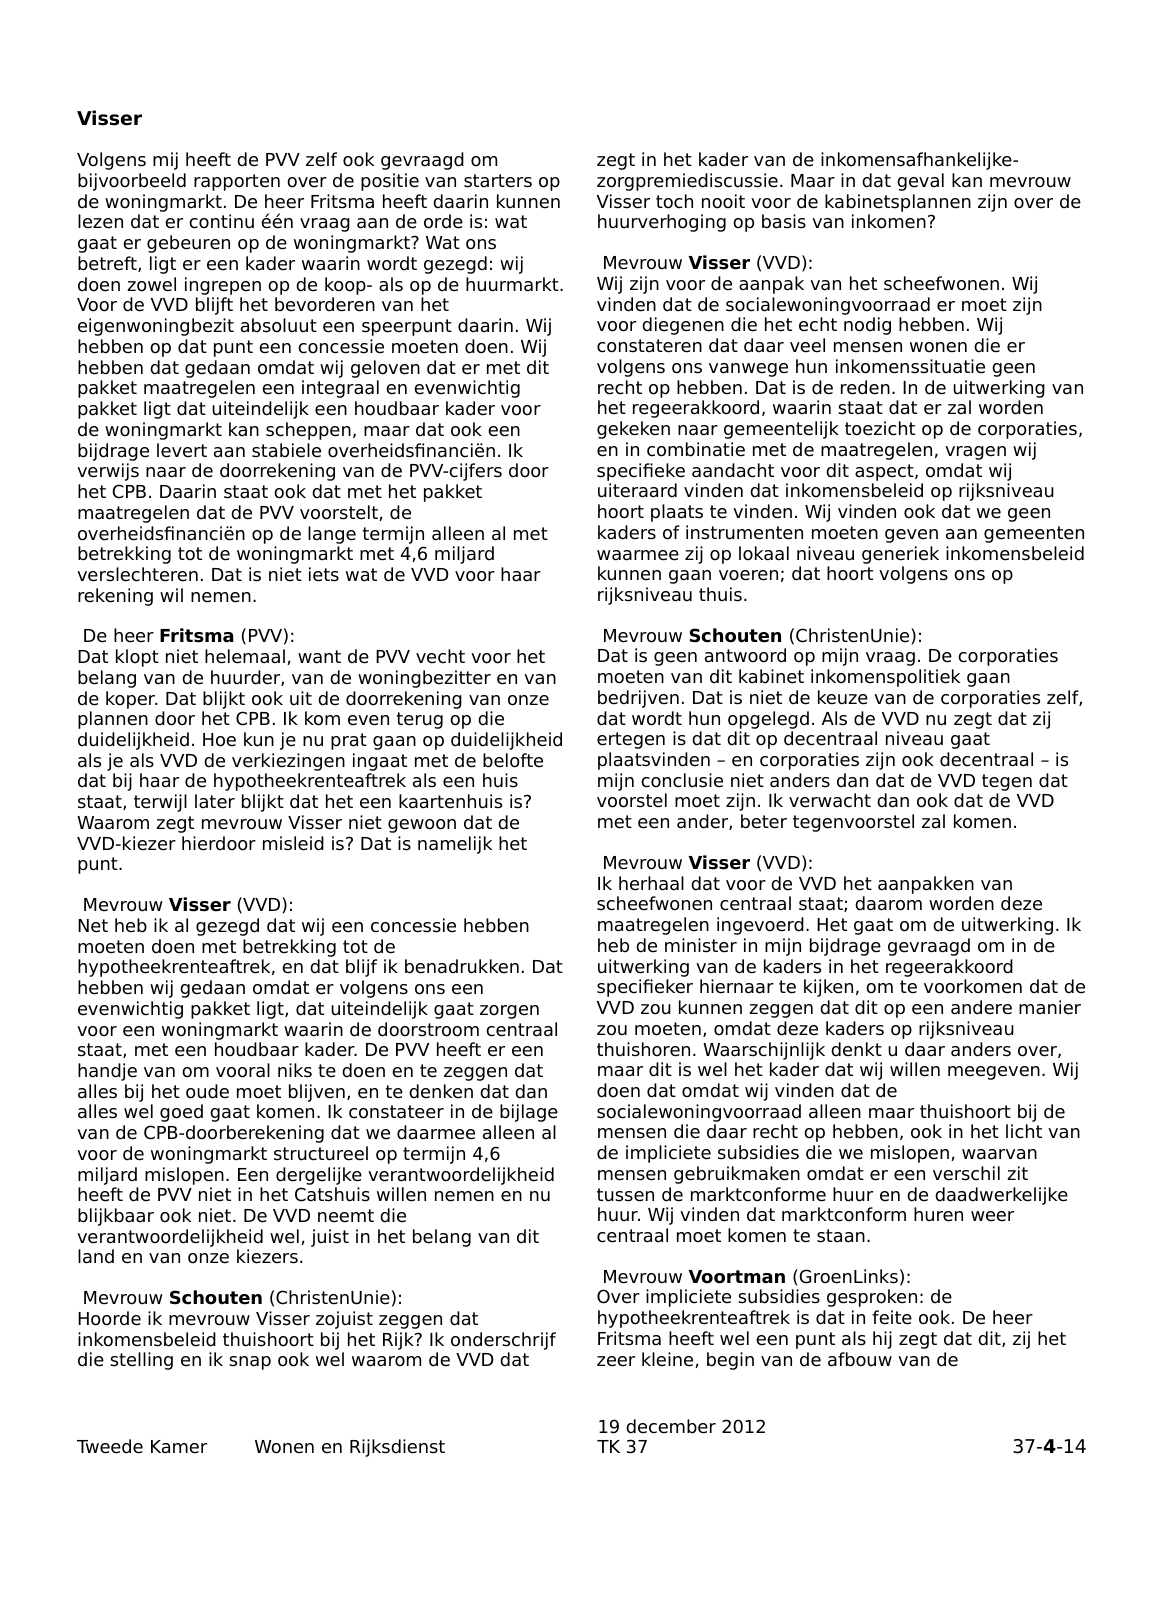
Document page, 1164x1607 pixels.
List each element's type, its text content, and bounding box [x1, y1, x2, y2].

text Mevrouw Visser (VVD): [596, 253, 1087, 274]
text De heer Fritsma (PVV): [77, 626, 567, 647]
text Dat is geen antwoord op mijn vraag. De corporaties moeten van dit kabinet inkomenspolitiek gaan bedrijven. Dat is niet de keuze van de corporaties zelf, dat wordt hun opgelegd. Als de VVD nu zegt dat zij ertegen is dat dit op decentraal niveau gaat plaatsvinden – en corporaties zijn ook decentraal – is mijn conclusie niet anders dan dat de VVD tegen dat voorstel moet zijn. Ik verwacht dan ook dat de VVD met een ander, beter tegenvoorstel zal komen. [596, 646, 1087, 833]
text Volgens mij heeft de PVV zelf ook gevraagd om bijvoorbeeld rapporten over de positie van starters op de woningmarkt. De heer Fritsma heeft daarin kunnen lezen dat er continu één vraag aan de orde is: wat gaat er gebeuren op de woningmarkt? Wat ons betreft, ligt er een kader waarin wordt gezegd: wij doen zowel ingrepen op de koop- als op de huurmarkt. Voor de VVD blijft het bevorderen van het eigenwoningbezit absoluut een speerpunt daarin. Wij hebben op dat punt een concessie moeten doen. Wij hebben dat gedaan omdat wij geloven dat er met dit pakket maatregelen een integraal en evenwichtig pakket ligt dat uiteindelijk een houdbaar kader voor de woningmarkt kan scheppen, maar dat ook een bijdrage levert aan stabiele overheidsfinanciën. Ik verwijs naar de doorrekening van de PVV-cijfers door het CPB. Daarin staat ook dat met het pakket maatregelen dat de PVV voorstelt, de overheidsfinanciën op de lange termijn alleen al met betrekking tot de woningmarkt met 4,6 miljard verslechteren. Dat is niet iets wat de VVD voor haar rekening wil nemen. [77, 150, 567, 606]
text Wij zijn voor de aanpak van het scheefwonen. Wij vinden dat de socialewoningvoorraad er moet zijn voor diegenen die het echt nodig hebben. Wij constateren dat daar veel mensen wonen die er volgens ons vanwege hun inkomenssituatie geen recht op hebben. Dat is de reden. In de uitwerking van het regeerakkoord, waarin staat dat er zal worden gekeken naar gemeentelijk toezicht op de corporaties, en in combinatie met de maatregelen, vragen wij specifieke aandacht voor dit aspect, omdat wij uiteraard vinden dat inkomensbeleid op rijksniveau hoort plaats te vinden. Wij vinden ook dat we geen kaders of instrumenten moeten geven aan gemeenten waarmee zij op lokaal niveau generiek inkomensbeleid kunnen gaan voeren; dat hoort volgens ons op rijksniveau thuis. [596, 274, 1087, 606]
text Dat klopt niet helemaal, want de PVV vecht voor het belang van de huurder, van de woningbezitter en van de koper. Dat blijkt ook uit de doorrekening van onze plannen door het CPB. Ik kom even terug op die duidelijkheid. Hoe kun je nu prat gaan op duidelijkheid als je als VVD de verkiezingen ingaat met de belofte dat bij haar de hypotheekrenteaftrek als een huis staat, terwijl later blijkt dat het een kaartenhuis is? Waarom zegt mevrouw Visser niet gewoon dat de VVD-kiezer hierdoor misleid is? Dat is namelijk het punt. [77, 647, 567, 875]
text Mevrouw Visser (VVD): [596, 853, 1087, 873]
text Mevrouw Voortman (GroenLinks): [596, 1267, 1087, 1287]
text Net heb ik al gezegd dat wij een concessie hebben moeten doen met betrekking tot de hypotheekrenteaftrek, en dat blijf ik benadrukken. Dat hebben wij gedaan omdat er volgens ons een evenwichtig pakket ligt, dat uiteindelijk gaat zorgen voor een woningmarkt waarin de doorstroom centraal staat, met een houdbaar kader. De PVV heeft er een handje van om vooral niks te doen en te zeggen dat alles bij het oude moet blijven, en te denken dat dan alles wel goed gaat komen. Ik constateer in de bijlage van de CPB-doorberekening dat we daarmee alleen al voor de woningmarkt structureel op termijn 4,6 miljard mislopen. Een dergelijke verantwoordelijkheid heeft de PVV niet in het Catshuis willen nemen en nu blijkbaar ook niet. De VVD neemt die verantwoordelijkheid wel, juist in het belang van dit land en van onze kiezers. [77, 916, 567, 1268]
text Hoorde ik mevrouw Visser zojuist zeggen dat inkomensbeleid thuishoort bij het Rijk? Ik onderschrijf die stelling en ik snap ook wel waarom de VVD dat [77, 1309, 567, 1371]
text Mevrouw Visser (VVD): [77, 895, 567, 916]
text Ik herhaal dat voor de VVD het aanpakken van scheefwonen centraal staat; daarom worden deze maatregelen ingevoerd. Het gaat om de uitwerking. Ik heb de minister in mijn bijdrage gevraagd om in de uitwerking van de kaders in het regeerakkoord specifieker hiernaar te kijken, om te voorkomen dat de VVD zou kunnen zeggen dat dit op een andere manier zou moeten, omdat deze kaders op rijksniveau thuishoren. Waarschijnlijk denkt u daar anders over, maar dit is wel het kader dat wij willen meegeven. Wij doen dat omdat wij vinden dat de socialewoningvoorraad alleen maar thuishoort bij de mensen die daar recht op hebben, ook in het licht van de impliciete subsidies die we mislopen, waarvan mensen gebruikmaken omdat er een verschil zit tussen de marktconforme huur en de daadwerkelijke huur. Wij vinden dat marktconform huren weer centraal moet komen te staan. [596, 873, 1087, 1247]
text Over impliciete subsidies gesproken: de hypotheekrenteaftrek is dat in feite ook. De heer Fritsma heeft wel een punt als hij zegt dat dit, zij het zeer kleine, begin van de afbouw van de [596, 1287, 1087, 1370]
text Mevrouw Schouten (ChristenUnie): [596, 626, 1087, 646]
text Mevrouw Schouten (ChristenUnie): [77, 1288, 567, 1309]
text zegt in het kader van de inkomensafhankelijke-zorgpremiediscussie. Maar in dat geval kan mevrouw Visser toch nooit voor de kabinetsplannen zijn over de huurverhoging op basis van inkomen? [596, 150, 1087, 233]
